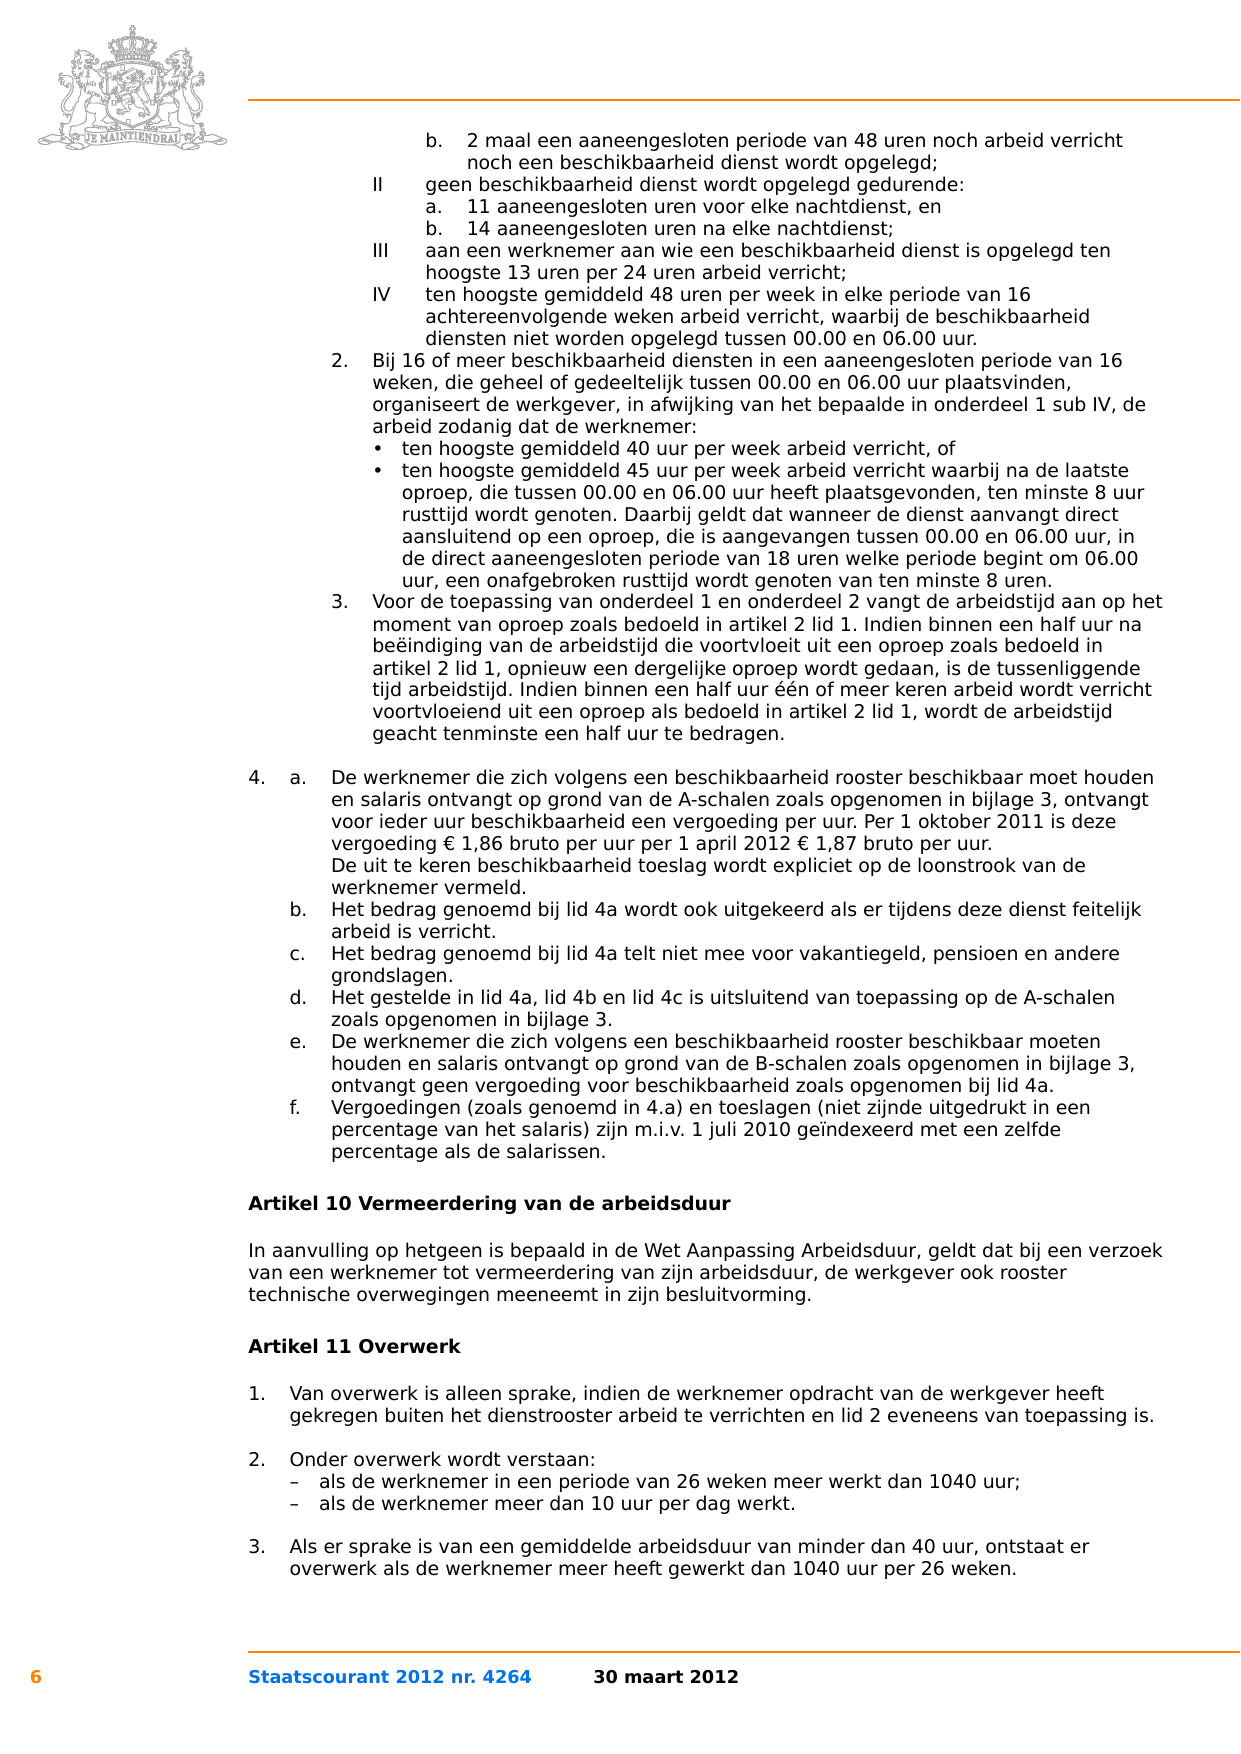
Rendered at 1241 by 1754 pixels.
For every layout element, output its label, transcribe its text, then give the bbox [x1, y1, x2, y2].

text 1. Van overwerk is alleen sprake, indien de werknemer opdracht van de werkgever heeft gekregen buiten het dienstrooster arbeid te verrichten en lid 2 eveneens van toepassing is. [248, 1383, 1163, 1427]
text 3. Voor de toepassing van onderdeel 1 en onderdeel 2 vangt de arbeidstijd aan op het moment van oproep zoals bedoeld in artikel 2 lid 1. Indien binnen een half uur na beëindiging van de arbeidstijd die voortvloeit uit een oproep zoals bedoeld in artikel 2 lid 1, opnieuw een dergelijke oproep wordt gedaan, is de tussenliggende tijd arbeidstijd. Indien binnen een half uur één of meer keren arbeid wordt verricht voortvloeiend uit een oproep als bedoeld in artikel 2 lid 1, wordt de arbeidstijd geacht tenminste een half uur te bedragen. [331, 591, 1163, 745]
text c. Het bedrag genoemd bij lid 4a telt niet mee voor vakantiegeld, pensioen en andere grondslagen. [289, 943, 1163, 987]
text III aan een werknemer aan wie een beschikbaarheid dienst is opgelegd ten hoogste 13 uren per 24 uren arbeid verricht; [372, 240, 1163, 284]
text 4. a. De werknemer die zich volgens een beschikbaarheid rooster beschikbaar moet houden en salaris ontvangt op grond van de A-schalen zoals opgenomen in bijlage 3, ontvangt voor ieder uur beschikbaarheid een vergoeding per uur. Per 1 oktober 2011 is deze vergoeding € 1,86 bruto per uur per 1 april 2012 € 1,87 bruto per uur. [248, 767, 1163, 855]
text 3. Als er sprake is van een gemiddelde arbeidsduur van minder dan 40 uur, ontstaat er overwerk als de werknemer meer heeft gewerkt dan 1040 uur per 26 weken. [248, 1536, 1163, 1580]
text – als de werknemer in een periode van 26 weken meer werkt dan 1040 uur; [289, 1471, 1163, 1492]
text IV ten hoogste gemiddeld 48 uren per week in elke periode van 16 achtereenvolgende weken arbeid verricht, waarbij de beschikbaarheid diensten niet worden opgelegd tussen 00.00 en 06.00 uur. [372, 284, 1163, 350]
text f. Vergoedingen (zoals genoemd in 4.a) en toeslagen (niet zijnde uitgedrukt in een percentage van het salaris) zijn m.i.v. 1 juli 2010 geïndexeerd met een zelfde percentage als de salarissen. [289, 1097, 1163, 1163]
text – als de werknemer meer dan 10 uur per dag werkt. [289, 1492, 1163, 1514]
text • ten hoogste gemiddeld 40 uur per week arbeid verricht, of [372, 438, 1163, 459]
text • ten hoogste gemiddeld 45 uur per week arbeid verricht waarbij na de laatste oproep, die tussen 00.00 en 06.00 uur heeft plaatsgevonden, ten minste 8 uur rusttijd wordt genoten. Daarbij geldt dat wanneer de dienst aanvangt direct aansluitend op een oproep, die is aangevangen tussen 00.00 en 06.00 uur, in de direct aaneengesloten periode van 18 uren welke periode begint om 06.00 uur, een onafgebroken rusttijd wordt genoten van ten minste 8 uren. [372, 459, 1163, 591]
text e. De werknemer die zich volgens een beschikbaarheid rooster beschikbaar moeten houden en salaris ontvangt op grond van de B-schalen zoals opgenomen in bijlage 3, ontvangt geen vergoeding voor beschikbaarheid zoals opgenomen bij lid 4a. [289, 1031, 1163, 1097]
text b. 14 aaneengesloten uren na elke nachtdienst; [425, 218, 1163, 240]
text In aanvulling op hetgeen is bepaald in de Wet Aanpassing Arbeidsduur, geldt dat bij een verzoek van een werknemer tot vermeerdering van zijn arbeidsduur, de werkgever ook rooster technische overwegingen meeneemt in zijn besluitvorming. [248, 1240, 1163, 1306]
text a. 11 aaneengesloten uren voor elke nachtdienst, en [425, 196, 1163, 218]
subtitle Artikel 11 Overwerk [248, 1336, 1163, 1358]
text 2. Onder overwerk wordt verstaan: [248, 1448, 1163, 1471]
text De uit te keren beschikbaarheid toeslag wordt expliciet op de loonstrook van de werknemer vermeld. [331, 855, 1163, 899]
text II geen beschikbaarheid dienst wordt opgelegd gedurende: [372, 174, 1163, 196]
text d. Het gestelde in lid 4a, lid 4b en lid 4c is uitsluitend van toepassing op de A-schalen zoals opgenomen in bijlage 3. [289, 987, 1163, 1031]
text b. Het bedrag genoemd bij lid 4a wordt ook uitgekeerd als er tijdens deze dienst feitelijk arbeid is verricht. [289, 899, 1163, 943]
text b. 2 maal een aaneengesloten periode van 48 uren noch arbeid verricht noch een beschikbaarheid dienst wordt opgelegd; [425, 130, 1163, 174]
text 2. Bij 16 of meer beschikbaarheid diensten in een aaneengesloten periode van 16 weken, die geheel of gedeeltelijk tussen 00.00 en 06.00 uur plaatsvinden, organiseert de werkgever, in afwijking van het bepaalde in onderdeel 1 sub IV, de arbeid zodanig dat de werknemer: [331, 350, 1163, 438]
subtitle Artikel 10 Vermeerdering van de arbeidsduur [248, 1193, 1163, 1215]
picture [38, 25, 227, 150]
